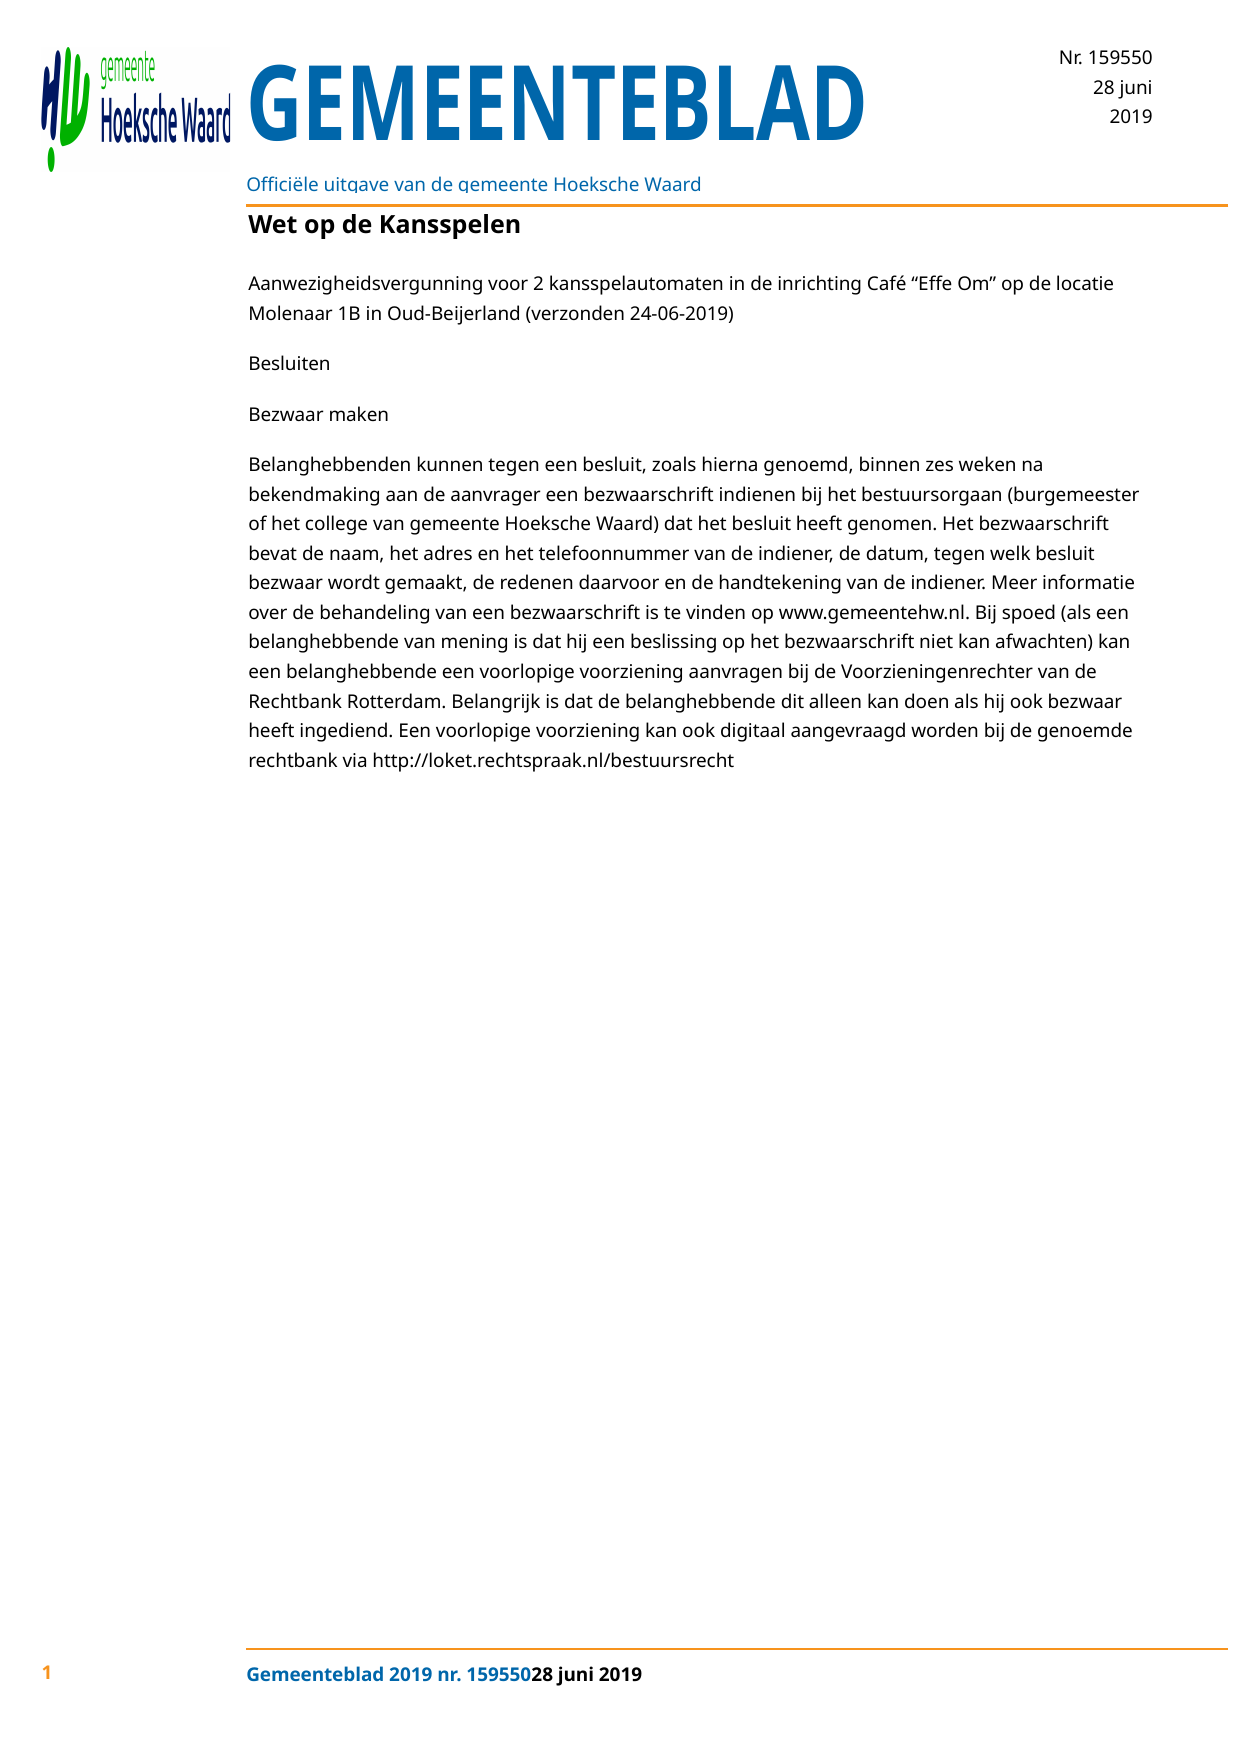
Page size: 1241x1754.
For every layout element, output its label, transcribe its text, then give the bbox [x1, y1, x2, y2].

text Wet op de Kansspelen [248, 207, 1152, 241]
text Bezwaar maken [248, 401, 1152, 426]
text Besluiten [248, 350, 1152, 376]
text Aanwezigheidsvergunning voor 2 kansspelautomaten in de inrichting Café “Effe Om” op de locatie Molenaar 1B in Oud-Beijerland (verzonden 24-06-2019) [248, 270, 1152, 326]
text Belanghebbenden kunnen tegen een besluit, zoals hierna genoemd, binnen zes weken na bekendmaking aan de aanvrager een bezwaarschrift indienen bij het bestuursorgaan (burgemeester of het college van gemeente Hoeksche Waard) dat het besluit heeft genomen. Het bezwaarschrift bevat de naam, het adres en het telefoonnummer van de indiener, de datum, tegen welk besluit bezwaar wordt gemaakt, de redenen daarvoor en de handtekening van de indiener. Meer informatie over de behandeling van een bezwaarschrift is te vinden op www.gemeentehw.nl. Bij spoed (als een belanghebbende van mening is dat hij een beslissing op het bezwaarschrift niet kan afwachten) kan een belanghebbende een voorlopige voorziening aanvragen bij de Voorzieningenrechter van de Rechtbank Rotterdam. Belangrijk is dat de belanghebbende dit alleen kan doen als hij ook bezwaar heeft ingediend. Een voorlopige voorziening kan ook digitaal aangevraagd worden bij de genoemde rechtbank via http://loket.rechtspraak.nl/bestuursrecht [248, 451, 1152, 773]
picture [41, 47, 231, 172]
